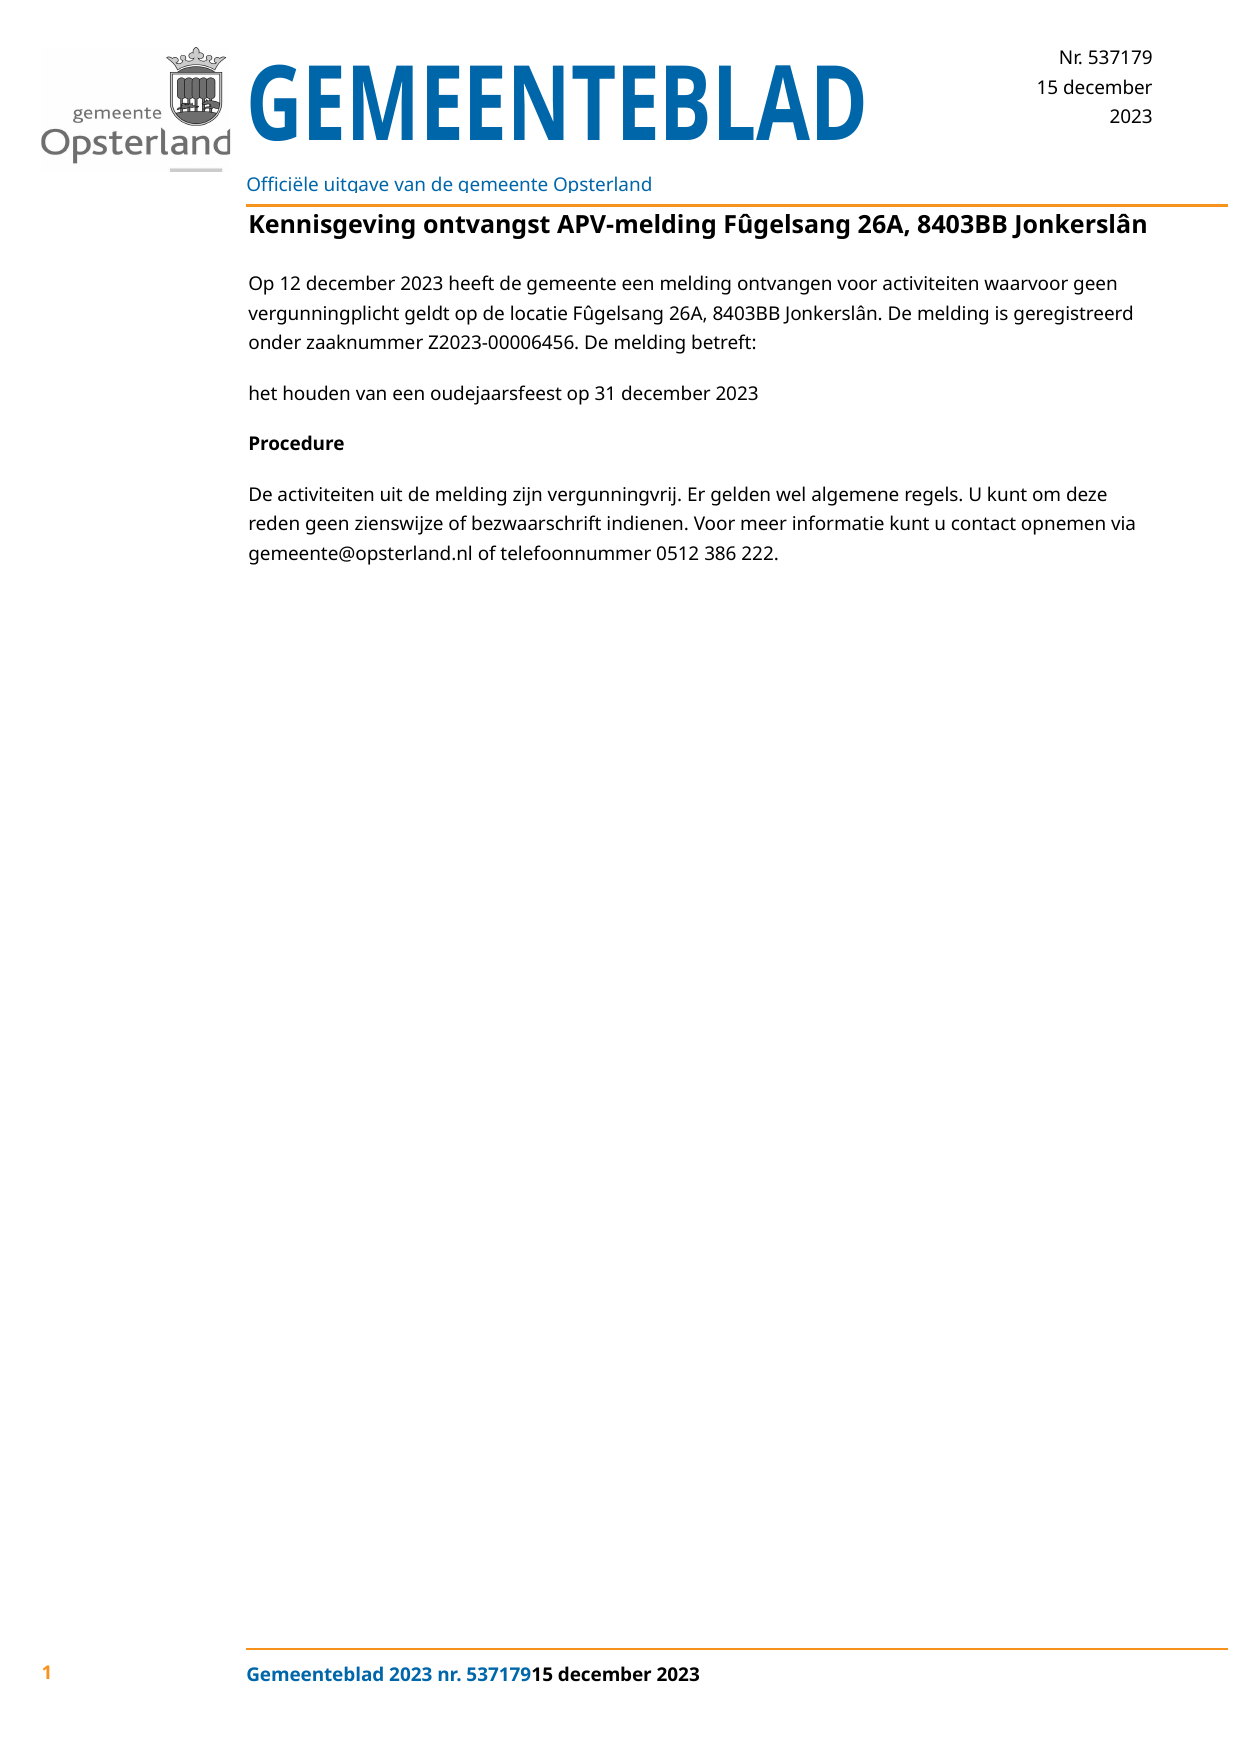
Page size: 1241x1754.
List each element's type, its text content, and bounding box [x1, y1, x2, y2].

text Op 12 december 2023 heeft de gemeente een melding ontvangen voor activiteiten waarvoor geen vergunningplicht geldt op de locatie Fûgelsang 26A, 8403BB Jonkerslân. De melding is geregistreerd onder zaaknummer Z2023-00006456. De melding betreft: [248, 270, 1152, 355]
picture [41, 47, 231, 172]
text het houden van een oudejaarsfeest op 31 december 2023 [248, 380, 1152, 406]
text Kennisgeving ontvangst APV-melding Fûgelsang 26A, 8403BB Jonkerslân [248, 207, 1152, 241]
text De activiteiten uit de melding zijn vergunningvrij. Er gelden wel algemene regels. U kunt om deze reden geen zienswijze of bezwaarschrift indienen. Voor meer informatie kunt u contact opnemen via gemeente@opsterland.nl of telefoonnummer 0512 386 222. [248, 481, 1152, 566]
text Procedure [248, 430, 1152, 456]
